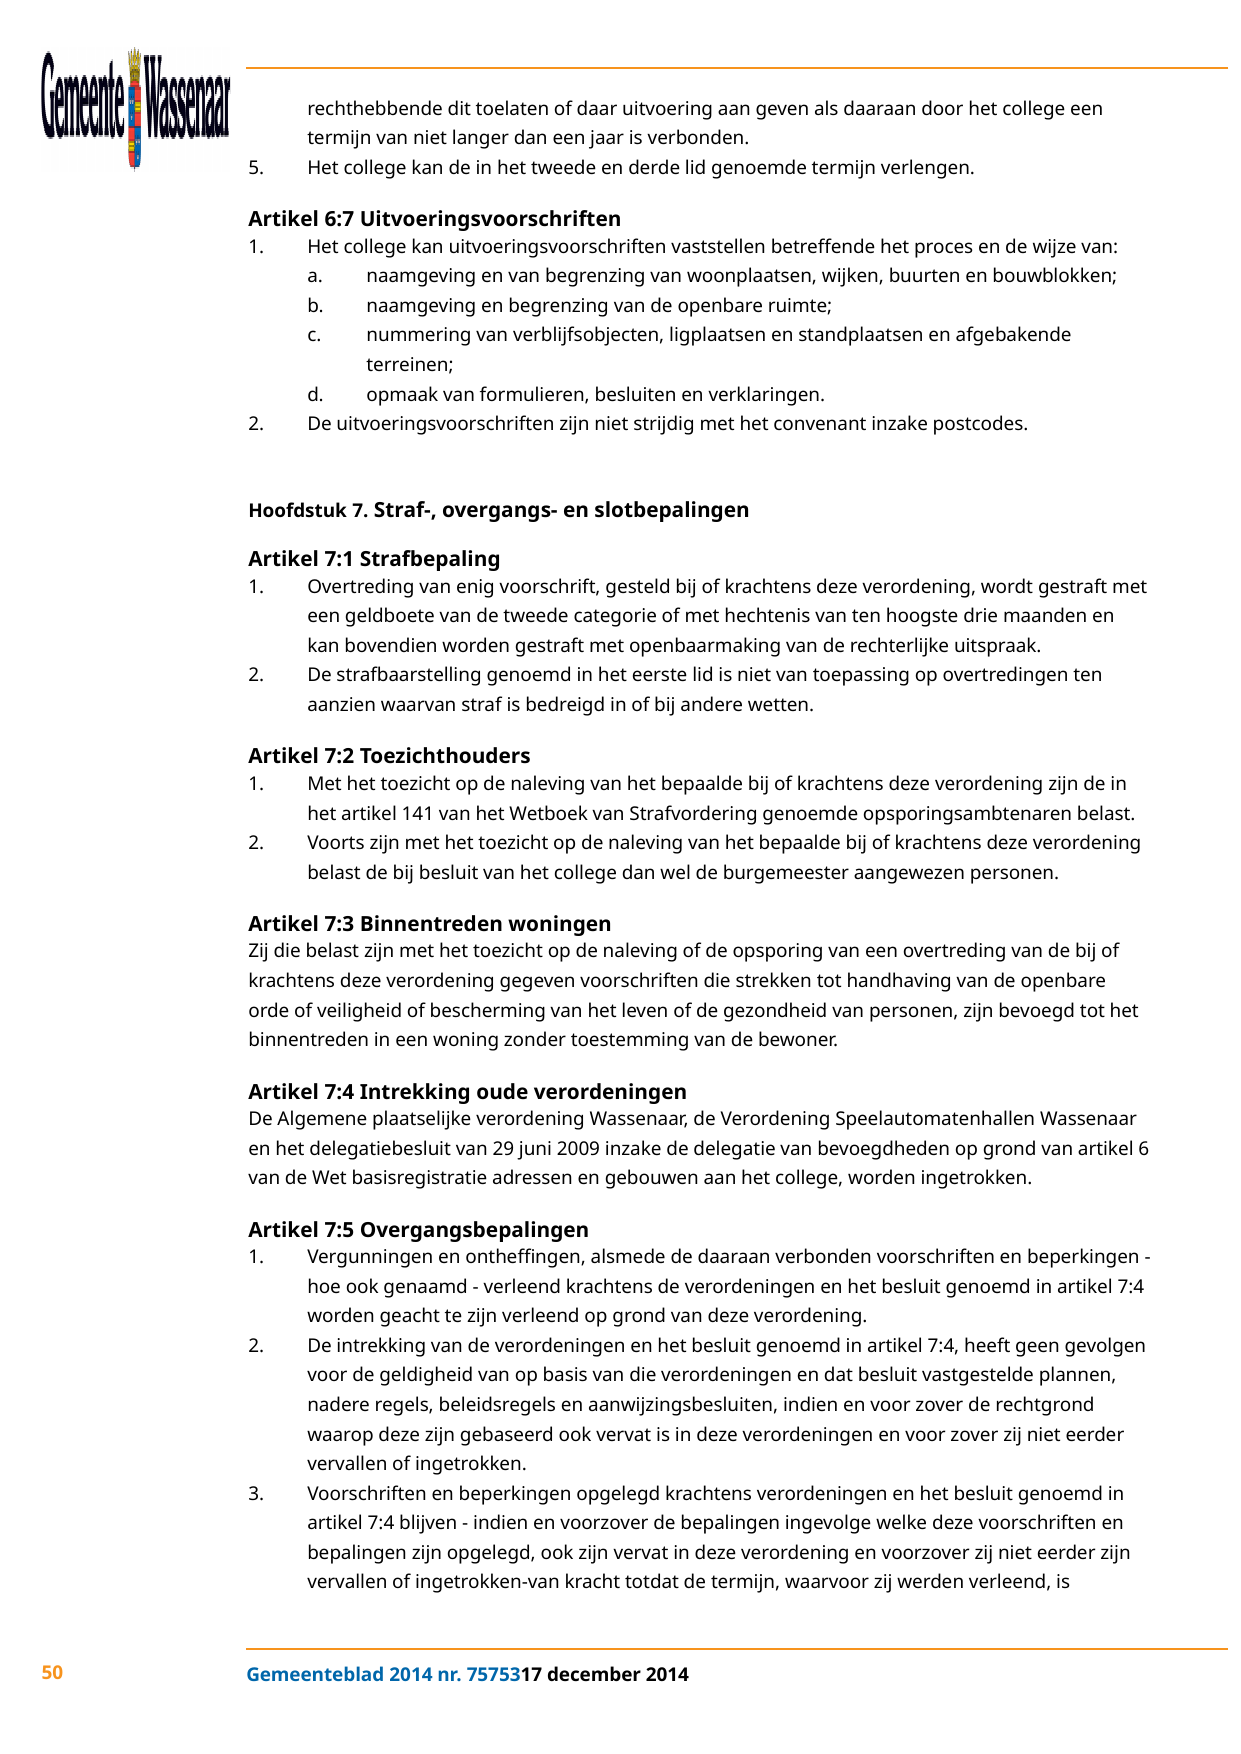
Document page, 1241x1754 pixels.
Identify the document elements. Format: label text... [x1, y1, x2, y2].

list Voorschriften en beperkingen opgelegd krachtens verordeningen en het besluit genoemd in artikel 7:4 blijven - indien en voorzover de bepalingen ingevolge welke deze voorschriften en bepalingen zijn opgelegd, ook zijn vervat in deze verordening en voorzover zij niet eerder zijn vervallen of ingetrokken-van kracht totdat de termijn, waarvoor zij werden verleend, is [248, 1480, 1152, 1594]
list Voorts zijn met het toezicht op de naleving van het bepaalde bij of krachtens deze verordening belast de bij besluit van het college dan wel de burgemeester aangewezen personen. [248, 829, 1152, 884]
text Artikel 7:2 Toezichthouders [248, 742, 1152, 770]
text Artikel 7:1 Strafbepaling [248, 544, 1152, 573]
list De intrekking van de verordeningen en het besluit genoemd in artikel 7:4, heeft geen gevolgen voor de geldigheid van op basis van die verordeningen en dat besluit vastgestelde plannen, nadere regels, beleidsregels en aanwijzingsbesluiten, indien en voor zover de rechtgrond waarop deze zijn gebaseerd ook vervat is in deze verordeningen en voor zover zij niet eerder vervallen of ingetrokken. [248, 1332, 1152, 1476]
list Het college kan de in het tweede en derde lid genoemde termijn verlengen. [248, 154, 1152, 180]
picture [41, 47, 231, 172]
list De strafbaarstelling genoemd in het eerste lid is niet van toepassing op overtredingen ten aanzien waarvan straf is bedreigd in of bij andere wetten. [248, 662, 1152, 717]
list naamgeving en van begrenzing van woonplaatsen, wijken, buurten en bouwblokken; [307, 262, 1152, 288]
text Zij die belast zijn met het toezicht op de naleving of de opsporing van een overtreding van de bij of krachtens deze verordening gegeven voorschriften die strekken tot handhaving van de openbare orde of veiligheid of bescherming van het leven of de gezondheid van personen, zijn bevoegd tot het binnentreden in een woning zonder toestemming van de bewoner. [248, 938, 1152, 1052]
list Vergunningen en ontheffingen, alsmede de daaraan verbonden voorschriften en beperkingen - hoe ook genaamd - verleend krachtens de verordeningen en het besluit genoemd in artikel 7:4 worden geacht te zijn verleend op grond van deze verordening. [248, 1243, 1152, 1328]
list Met het toezicht op de naleving van het bepaalde bij of krachtens deze verordening zijn de in het artikel 141 van het Wetboek van Strafvordering genoemde opsporingsambtenaren belast. [248, 770, 1152, 825]
list Het college kan uitvoeringsvoorschriften vaststellen betreffende het proces en de wijze van: [248, 233, 1152, 258]
text Artikel 7:4 Intrekking oude verordeningen [248, 1077, 1152, 1105]
text Artikel 6:7 Uitvoeringsvoorschriften [248, 204, 1152, 233]
text Artikel 7:3 Binnentreden woningen [248, 909, 1152, 938]
list Overtreding van enig voorschrift, gesteld bij of krachtens deze verordening, wordt gestraft met een geldboete van de tweede categorie of met hechtenis van ten hoogste drie maanden en kan bovendien worden gestraft met openbaarmaking van de rechterlijke uitspraak. [248, 573, 1152, 658]
text Hoofdstuk 7. Straf-, overgangs- en slotbepalingen [248, 495, 1152, 524]
text De Algemene plaatselijke verordening Wassenaar, de Verordening Speelautomatenhallen Wassenaar en het delegatiebesluit van 29 juni 2009 inzake de delegatie van bevoegdheden op grond van artikel 6 van de Wet basisregistratie adressen en gebouwen aan het college, worden ingetrokken. [248, 1105, 1152, 1190]
list nummering van verblijfsobjecten, ligplaatsen en standplaatsen en afgebakende terreinen; [307, 322, 1152, 377]
list naamgeving en begrenzing van de openbare ruimte; [307, 292, 1152, 318]
list De uitvoeringsvoorschriften zijn niet strijdig met het convenant inzake postcodes. [248, 410, 1152, 436]
text Artikel 7:5 Overgangsbepalingen [248, 1215, 1152, 1243]
list opmaak van formulieren, besluiten en verklaringen. [307, 381, 1152, 406]
list rechthebbende dit toelaten of daar uitvoering aan geven als daaraan door het college een termijn van niet langer dan een jaar is verbonden. [248, 95, 1152, 150]
